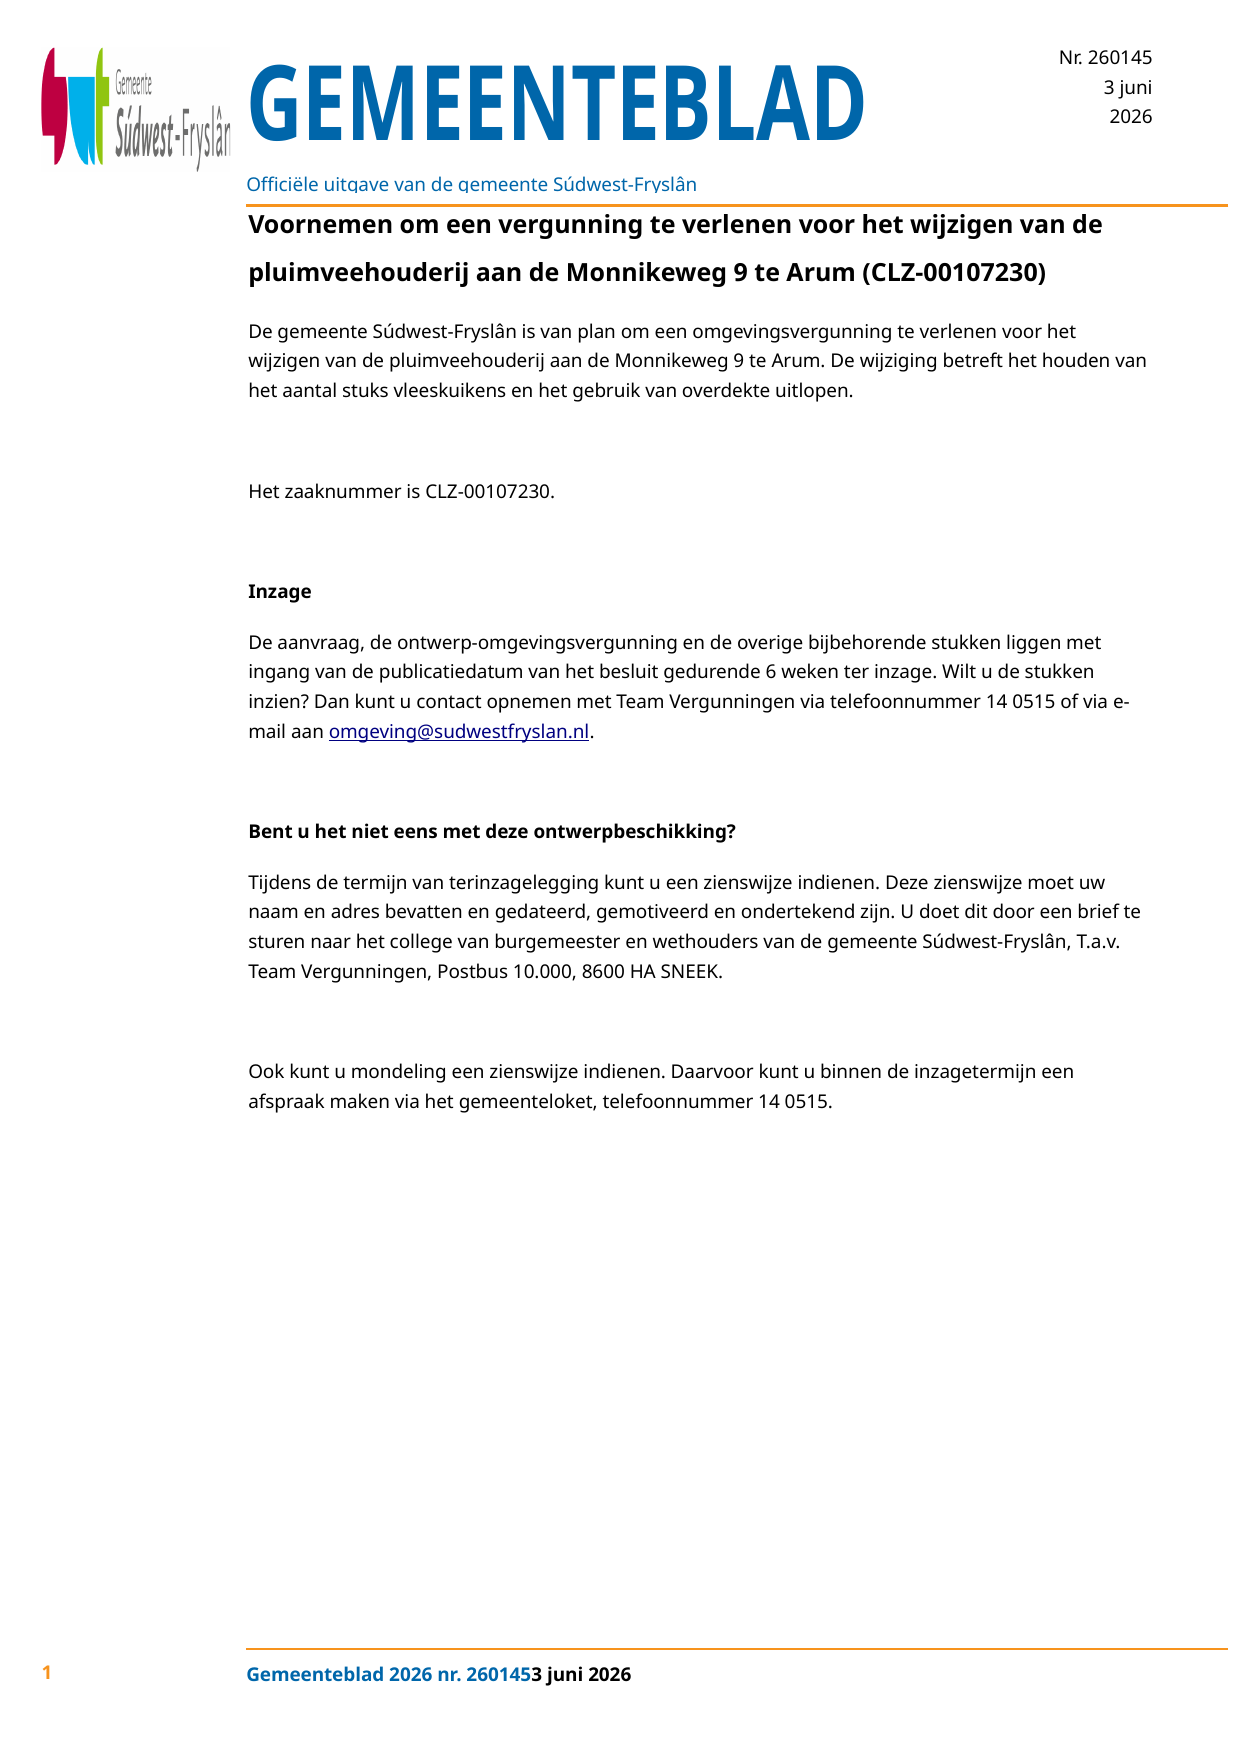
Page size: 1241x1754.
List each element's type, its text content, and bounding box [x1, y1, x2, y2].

text Tijdens de termijn van terinzagelegging kunt u een zienswijze indienen. Deze zienswijze moet uw naam en adres bevatten en gedateerd, gemotiveerd en ondertekend zijn. U doet dit door een brief te sturen naar het college van burgemeester en wethouders van de gemeente Súdwest-Fryslân, T.a.v. Team Vergunningen, Postbus 10.000, 8600 HA SNEEK. [248, 869, 1152, 984]
text De gemeente Súdwest-Fryslân is van plan om een omgevingsvergunning te verlenen voor het wijzigen van de pluimveehouderij aan de Monnikeweg 9 te Arum. De wijziging betreft het houden van het aantal stuks vleeskuikens en het gebruik van overdekte uitlopen. [248, 318, 1152, 403]
text Voornemen om een vergunning te verlenen voor het wijzigen van de pluimveehouderij aan de Monnikeweg 9 te Arum (CLZ-00107230) [248, 207, 1152, 288]
text Ook kunt u mondeling een zienswijze indienen. Daarvoor kunt u binnen de inzagetermijn een afspraak maken via het gemeenteloket, telefoonnummer 14 0515. [248, 1059, 1152, 1114]
text Bent u het niet eens met deze ontwerpbeschikking? [248, 819, 1152, 844]
text Het zaaknummer is CLZ-00107230. [248, 478, 1152, 504]
text De aanvraag, de ontwerp-omgevingsvergunning en de overige bijbehorende stukken liggen met ingang van de publicatiedatum van het besluit gedurende 6 weken ter inzage. Wilt u de stukken inzien? Dan kunt u contact opnemen met Team Vergunningen via telefoonnummer 14 0515 of via e-mail aan omgeving@sudwestfryslan.nl. [248, 629, 1152, 744]
picture [41, 47, 231, 172]
text Inzage [248, 579, 1152, 604]
